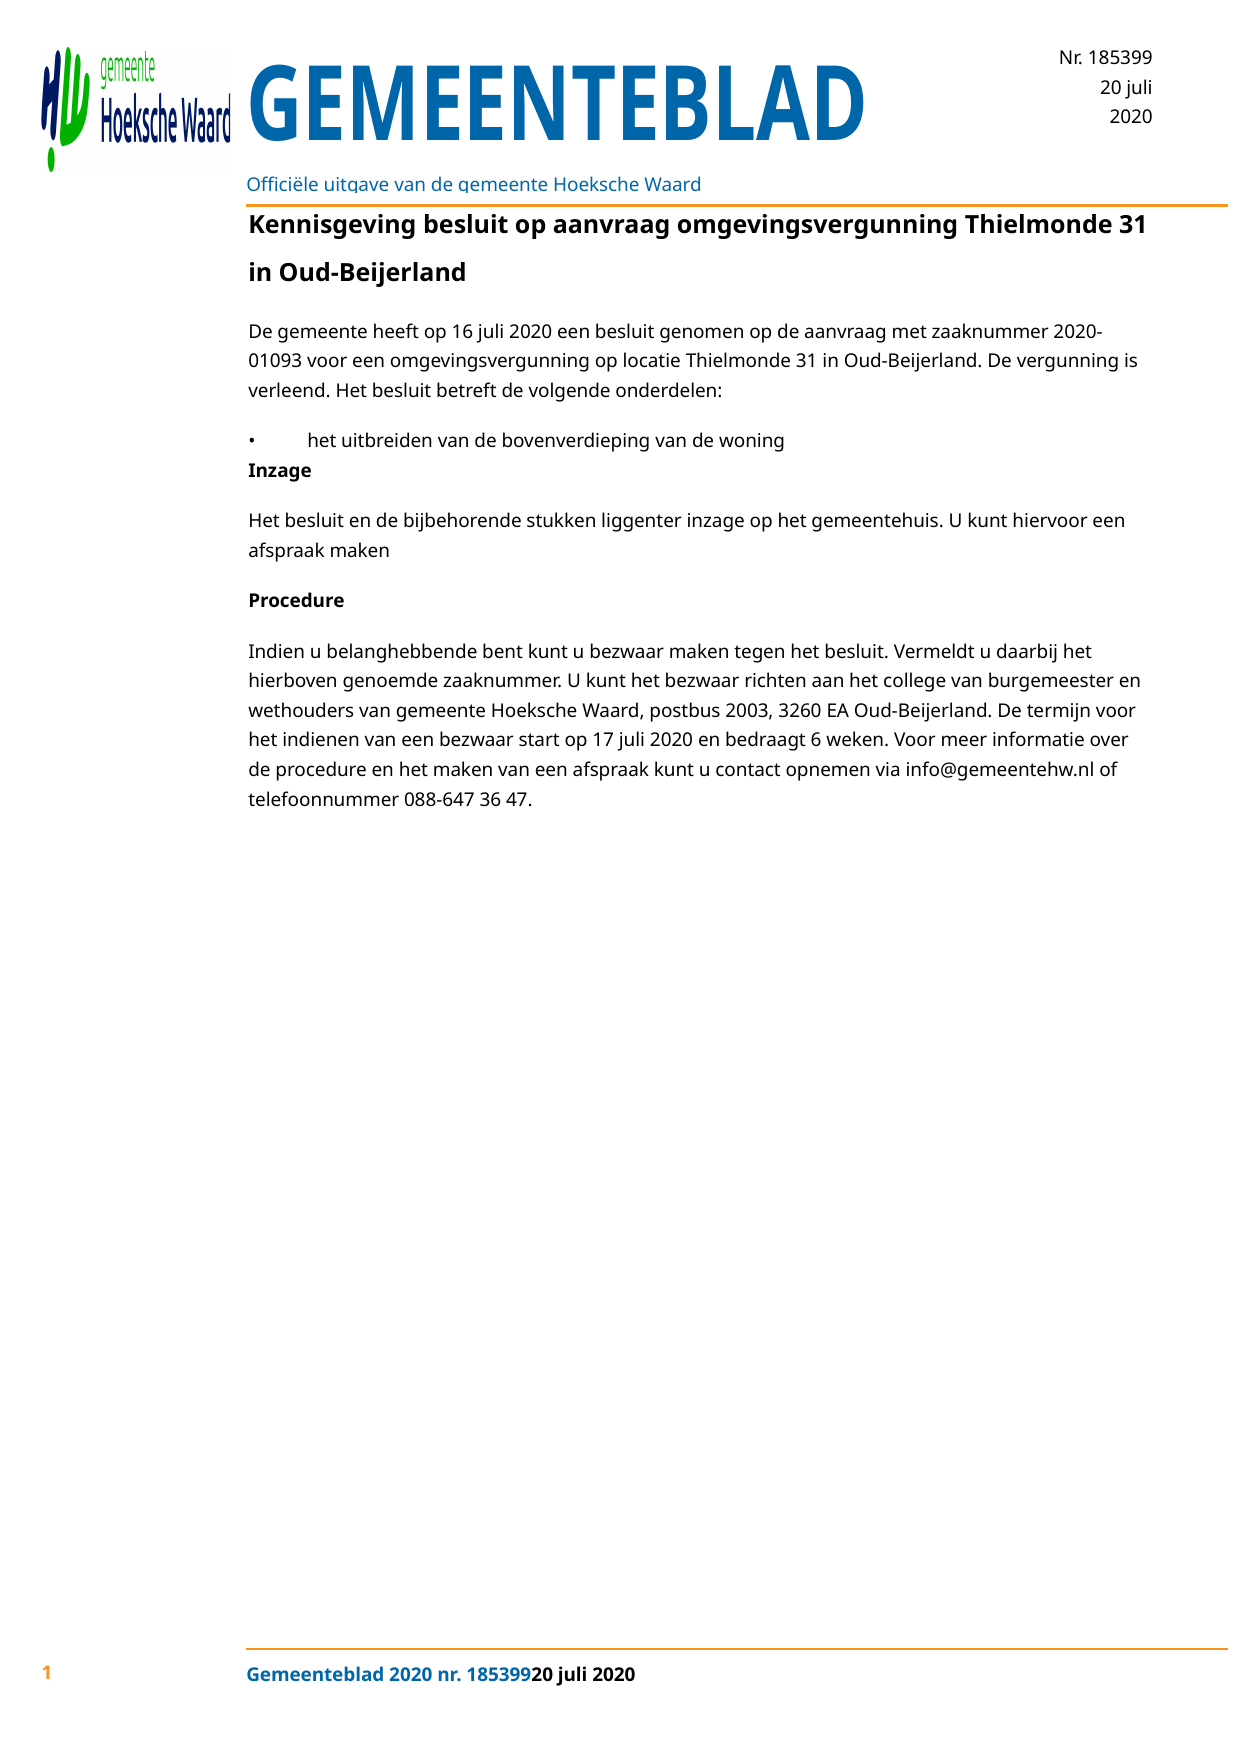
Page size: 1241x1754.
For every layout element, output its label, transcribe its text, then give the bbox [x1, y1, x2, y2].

text Indien u belanghebbende bent kunt u bezwaar maken tegen het besluit. Vermeldt u daarbij het hierboven genoemde zaaknummer. U kunt het bezwaar richten aan het college van burgemeester en wethouders van gemeente Hoeksche Waard, postbus 2003, 3260 EA Oud-Beijerland. De termijn voor het indienen van een bezwaar start op 17 juli 2020 en bedraagt 6 weken. Voor meer informatie over de procedure en het maken van een afspraak kunt u contact opnemen via info@gemeentehw.nl of telefoonnummer 088-647 36 47. [248, 638, 1152, 812]
picture [41, 47, 231, 172]
text Procedure [248, 587, 1152, 613]
text De gemeente heeft op 16 juli 2020 een besluit genomen op de aanvraag met zaaknummer 2020-01093 voor een omgevingsvergunning op locatie Thielmonde 31 in Oud-Beijerland. De vergunning is verleend. Het besluit betreft de volgende onderdelen: [248, 318, 1152, 403]
text Het besluit en de bijbehorende stukken liggenter inzage op het gemeentehuis. U kunt hiervoor een afspraak maken [248, 507, 1152, 563]
text Inzage [248, 457, 1152, 483]
text Kennisgeving besluit op aanvraag omgevingsvergunning Thielmonde 31 in Oud-Beijerland [248, 207, 1152, 288]
list het uitbreiden van de bovenverdieping van de woning [248, 427, 1152, 453]
